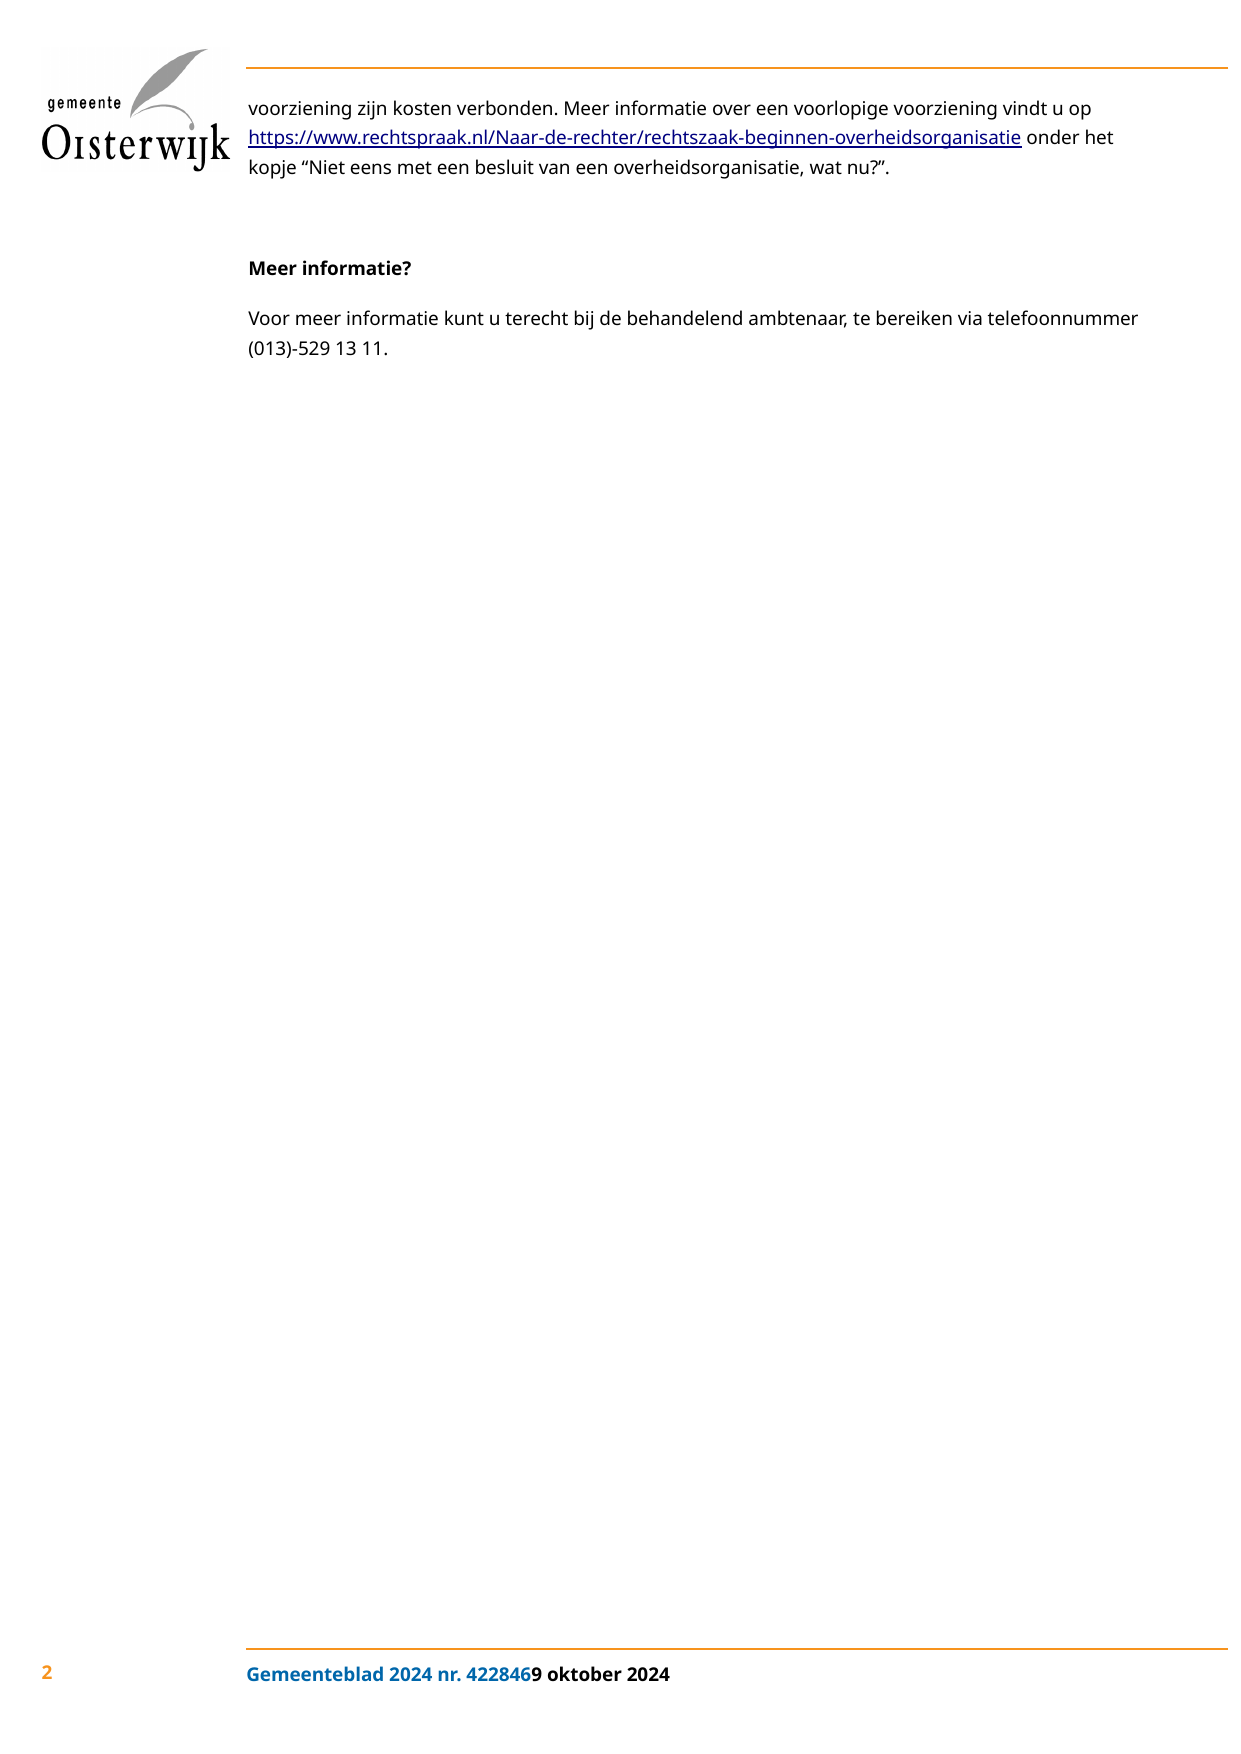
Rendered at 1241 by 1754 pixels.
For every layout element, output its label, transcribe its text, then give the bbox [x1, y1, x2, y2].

text voorziening zijn kosten verbonden. Meer informatie over een voorlopige voorziening vindt u op https://www.rechtspraak.nl/Naar-de-rechter/rechtszaak-beginnen-overheidsorganisatie onder het kopje “Niet eens met een besluit van een overheidsorganisatie, wat nu?”. [248, 95, 1152, 180]
text Meer informatie? [248, 255, 1152, 281]
text Voor meer informatie kunt u terecht bij de behandelend ambtenaar, te bereiken via telefoonnummer (013)-529 13 11. [248, 305, 1152, 361]
picture [41, 47, 231, 172]
